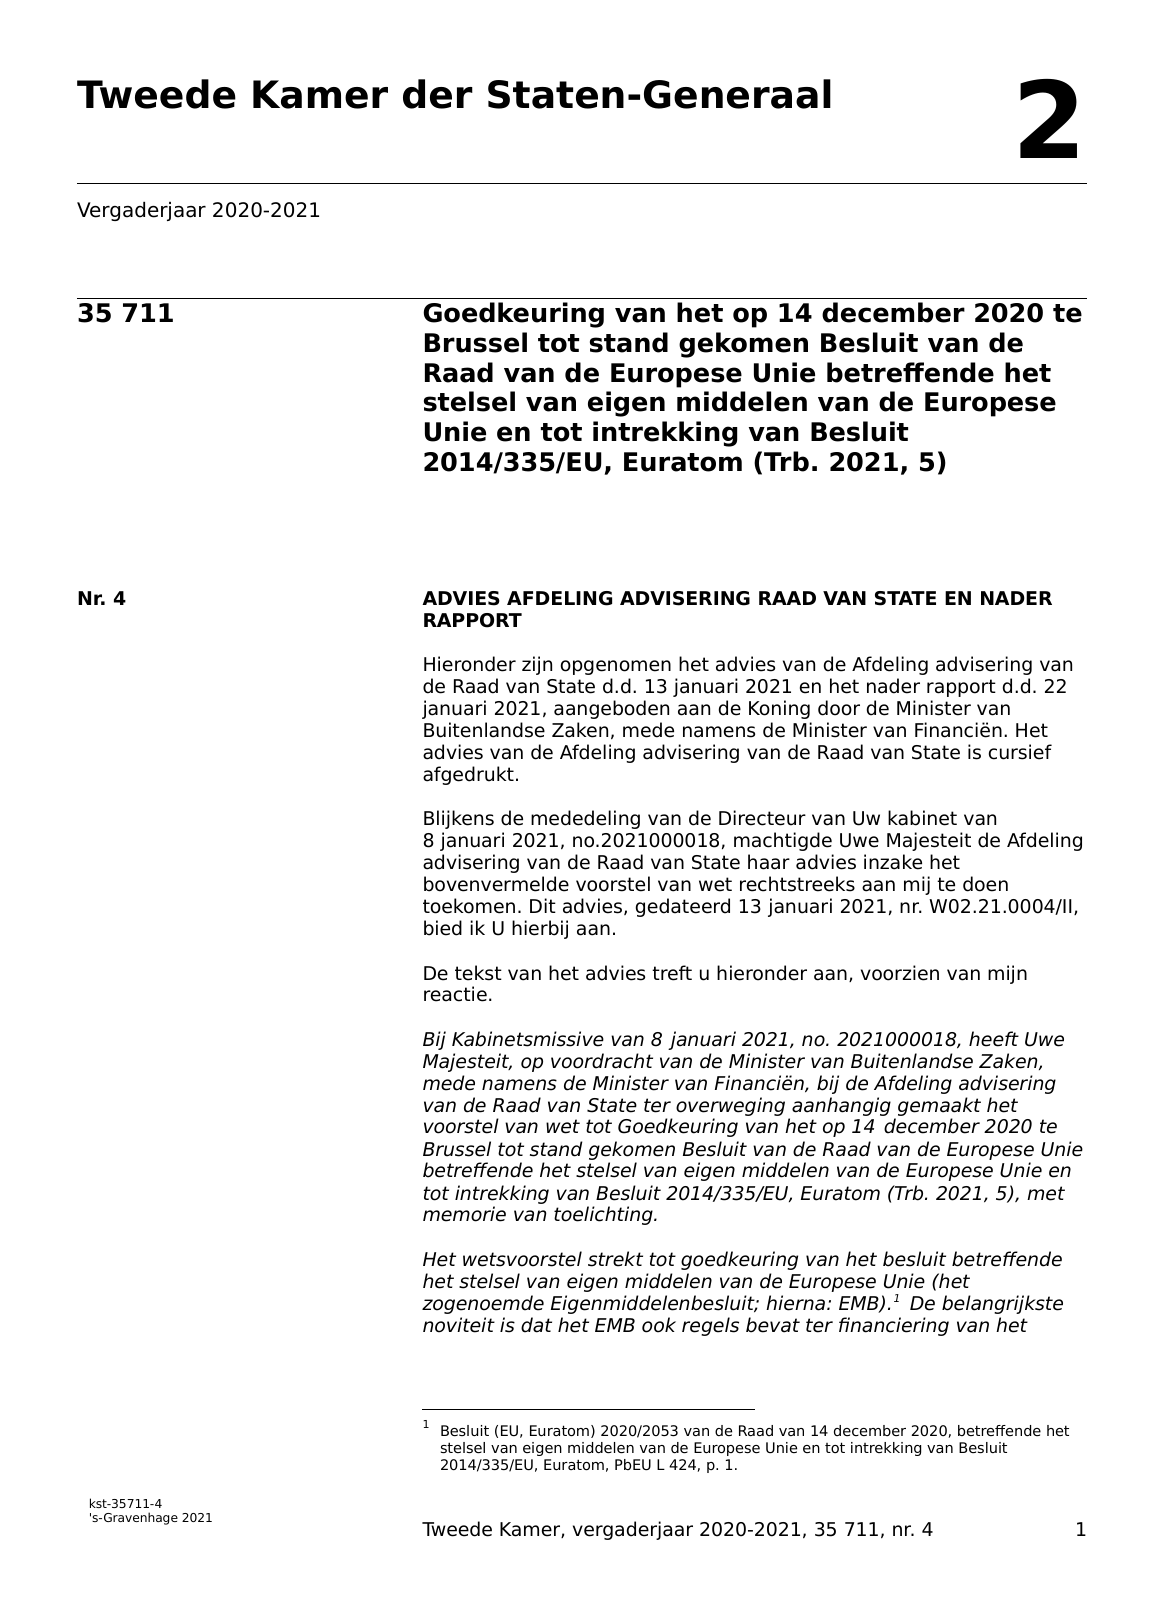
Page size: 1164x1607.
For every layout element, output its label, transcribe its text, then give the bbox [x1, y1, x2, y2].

table_header 2 [886, 59, 1087, 183]
table_cell Vergaderjaar 2020-2021 [77, 184, 1087, 298]
text 's-Gravenhage 2021 [88, 1511, 323, 1525]
text Bij Kabinetsmissive van 8 januari 2021, no. 2021000018, heeft Uwe Majesteit, op voordracht van de Minister van Buitenlandse Zaken, mede namens de Minister van Financiën, bij de Afdeling advisering van de Raad van State ter overweging aanhangig gemaakt het voorstel van wet tot Goedkeuring van het op 14 december 2020 te Brussel tot stand gekomen Besluit van de Raad van de Europese Unie betreffende het stelsel van eigen middelen van de Europese Unie en tot intrekking van Besluit 2014/335/EU, Euratom (Trb. 2021, 5), met memorie van toelichting. [422, 1028, 1087, 1226]
subtitle Nr. 4 ADVIES AFDELING ADVISERING RAAD VAN STATE EN NADER RAPPORT [77, 588, 1087, 632]
table_header Tweede Kamer der Staten-Generaal [77, 59, 886, 183]
text Hieronder zijn opgenomen het advies van de Afdeling advisering van de Raad van State d.d. 13 januari 2021 en het nader rapport d.d. 22 januari 2021, aangeboden aan de Koning door de Minister van Buitenlandse Zaken, mede namens de Minister van Financiën. Het advies van de Afdeling advisering van de Raad van State is cursief afgedrukt. [422, 654, 1087, 786]
text Besluit (EU, Euratom) 2020/2053 van de Raad van 14 december 2020, betreffende het stelsel van eigen middelen van de Europese Unie en tot intrekking van Besluit 2014/335/EU, Euratom, PbEU L 424, p. 1. [422, 1418, 1087, 1474]
text De tekst van het advies treft u hieronder aan, voorzien van mijn reactie. [422, 962, 1087, 1006]
subtitle 35 711 Goedkeuring van het op 14 december 2020 te Brussel tot stand gekomen Besluit van de Raad van de Europese Unie betreffende het stelsel van eigen middelen van de Europese Unie en tot intrekking van Besluit 2014/335/EU, Euratom (Trb. 2021, 5) [77, 299, 1087, 477]
text kst-35711-4 [88, 1497, 323, 1511]
text Blijkens de mededeling van de Directeur van Uw kabinet van 8 januari 2021, no.2021000018, machtigde Uwe Majesteit de Afdeling advisering van de Raad van State haar advies inzake het bovenvermelde voorstel van wet rechtstreeks aan mij te doen toekomen. Dit advies, gedateerd 13 januari 2021, nr. W02.21.0004/II, bied ik U hierbij aan. [422, 808, 1087, 940]
text Het wetsvoorstel strekt tot goedkeuring van het besluit betreffende het stelsel van eigen middelen van de Europese Unie (het zogenoemde Eigenmiddelenbesluit; hierna: EMB). De belangrijkste noviteit is dat het EMB ook regels bevat ter financiering van het [422, 1248, 1087, 1336]
